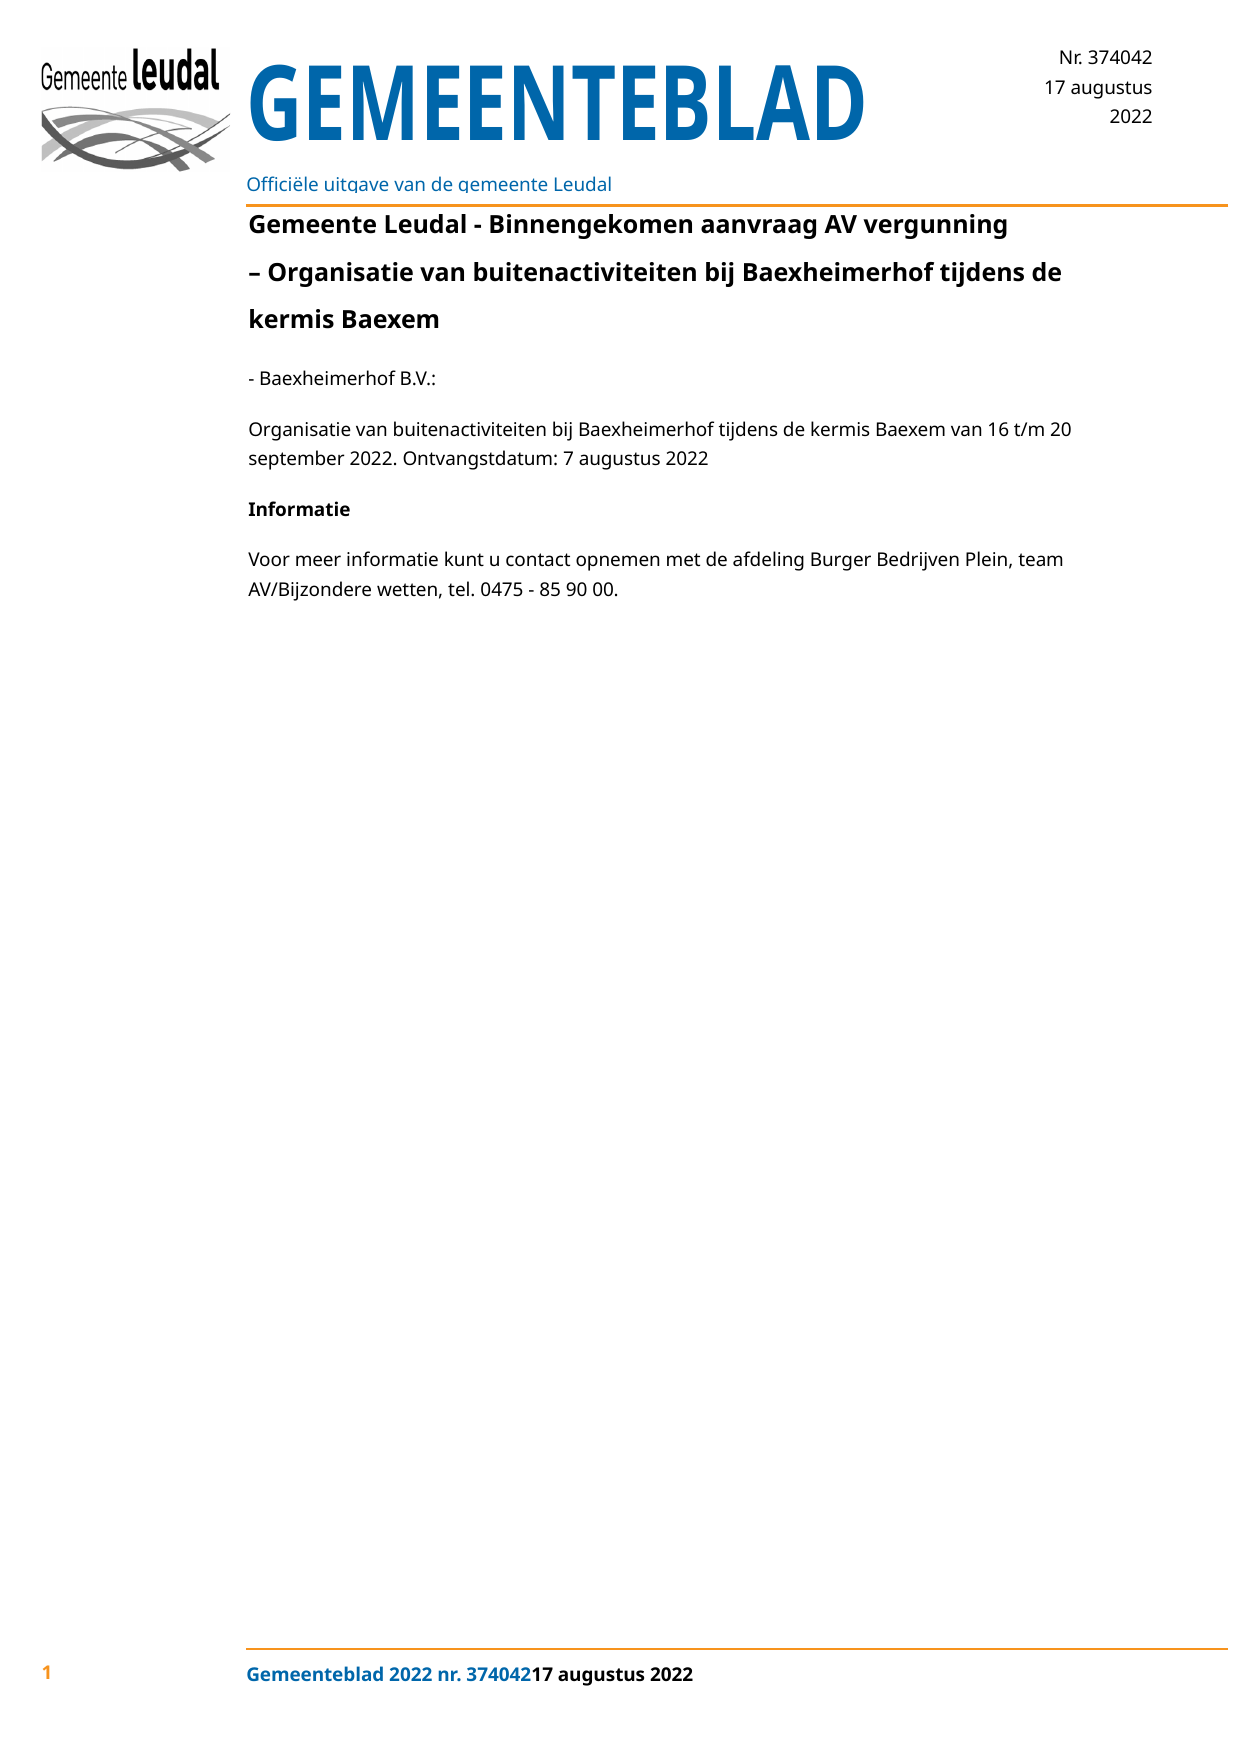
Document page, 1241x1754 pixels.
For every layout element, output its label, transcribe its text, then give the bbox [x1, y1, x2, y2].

text Voor meer informatie kunt u contact opnemen met de afdeling Burger Bedrijven Plein, team AV/Bijzondere wetten, tel. 0475 - 85 90 00. [248, 546, 1152, 602]
text Gemeente Leudal - Binnengekomen aanvraag AV vergunning – Organisatie van buitenactiviteiten bij Baexheimerhof tijdens de kermis Baexem [248, 207, 1152, 336]
picture [41, 47, 231, 172]
text Organisatie van buitenactiviteiten bij Baexheimerhof tijdens de kermis Baexem van 16 t/m 20 september 2022. Ontvangstdatum: 7 augustus 2022 [248, 416, 1152, 471]
text - Baexheimerhof B.V.: [248, 366, 1152, 391]
text Informatie [248, 496, 1152, 522]
